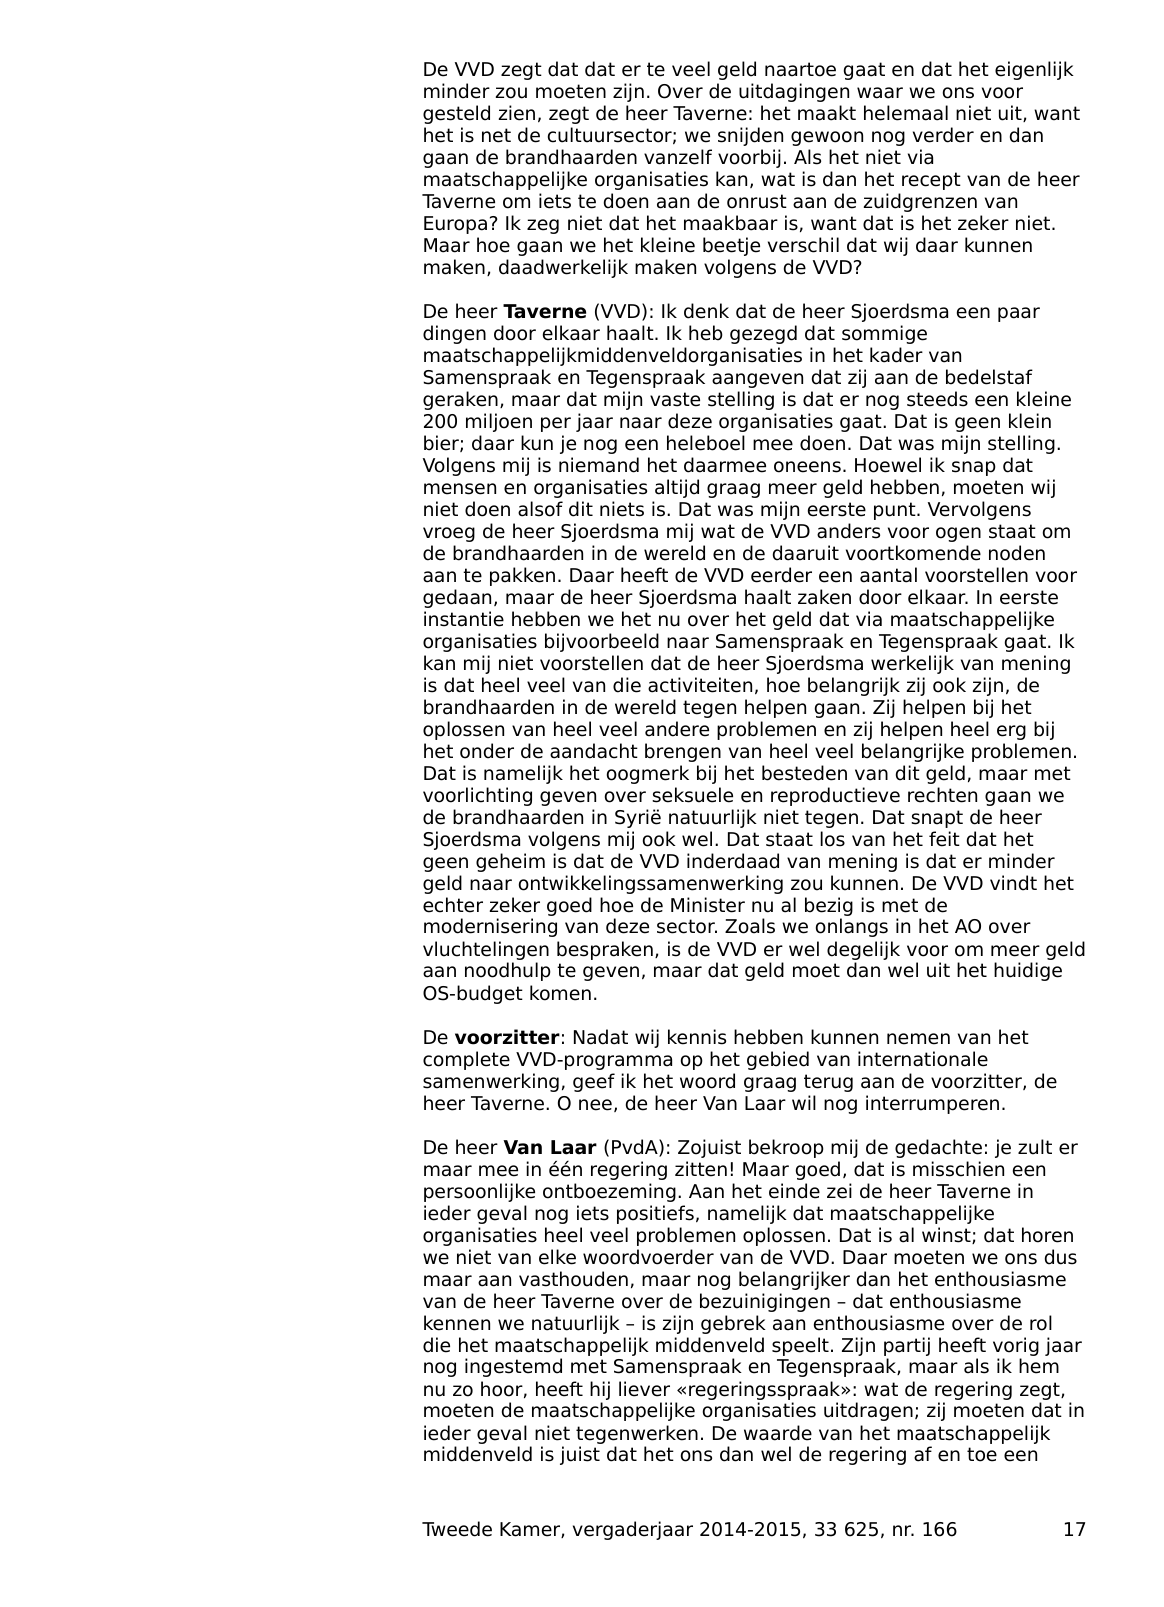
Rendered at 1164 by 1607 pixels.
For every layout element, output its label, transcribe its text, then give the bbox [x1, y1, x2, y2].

text De voorzitter: Nadat wij kennis hebben kunnen nemen van het complete VVD-programma op het gebied van internationale samenwerking, geef ik het woord graag terug aan de voorzitter, de heer Taverne. O nee, de heer Van Laar wil nog interrumperen. [422, 1027, 1087, 1114]
text De VVD zegt dat dat er te veel geld naartoe gaat en dat het eigenlijk minder zou moeten zijn. Over de uitdagingen waar we ons voor gesteld zien, zegt de heer Taverne: het maakt helemaal niet uit, want het is net de cultuursector; we snijden gewoon nog verder en dan gaan de brandhaarden vanzelf voorbij. Als het niet via maatschappelijke organisaties kan, wat is dan het recept van de heer Taverne om iets te doen aan de onrust aan de zuidgrenzen van Europa? Ik zeg niet dat het maakbaar is, want dat is het zeker niet. Maar hoe gaan we het kleine beetje verschil dat wij daar kunnen maken, daadwerkelijk maken volgens de VVD? [422, 59, 1087, 279]
text De heer Taverne (VVD): Ik denk dat de heer Sjoerdsma een paar dingen door elkaar haalt. Ik heb gezegd dat sommige maatschappelijkmiddenveldorganisaties in het kader van Samenspraak en Tegenspraak aangeven dat zij aan de bedelstaf geraken, maar dat mijn vaste stelling is dat er nog steeds een kleine 200 miljoen per jaar naar deze organisaties gaat. Dat is geen klein bier; daar kun je nog een heleboel mee doen. Dat was mijn stelling. Volgens mij is niemand het daarmee oneens. Hoewel ik snap dat mensen en organisaties altijd graag meer geld hebben, moeten wij niet doen alsof dit niets is. Dat was mijn eerste punt. Vervolgens vroeg de heer Sjoerdsma mij wat de VVD anders voor ogen staat om de brandhaarden in de wereld en de daaruit voortkomende noden aan te pakken. Daar heeft de VVD eerder een aantal voorstellen voor gedaan, maar de heer Sjoerdsma haalt zaken door elkaar. In eerste instantie hebben we het nu over het geld dat via maatschappelijke organisaties bijvoorbeeld naar Samenspraak en Tegenspraak gaat. Ik kan mij niet voorstellen dat de heer Sjoerdsma werkelijk van mening is dat heel veel van die activiteiten, hoe belangrijk zij ook zijn, de brandhaarden in de wereld tegen helpen gaan. Zij helpen bij het oplossen van heel veel andere problemen en zij helpen heel erg bij het onder de aandacht brengen van heel veel belangrijke problemen. Dat is namelijk het oogmerk bij het besteden van dit geld, maar met voorlichting geven over seksuele en reproductieve rechten gaan we de brandhaarden in Syrië natuurlijk niet tegen. Dat snapt de heer Sjoerdsma volgens mij ook wel. Dat staat los van het feit dat het geen geheim is dat de VVD inderdaad van mening is dat er minder geld naar ontwikkelingssamenwerking zou kunnen. De VVD vindt het echter zeker goed hoe de Minister nu al bezig is met de modernisering van deze sector. Zoals we onlangs in het AO over vluchtelingen bespraken, is de VVD er wel degelijk voor om meer geld aan noodhulp te geven, maar dat geld moet dan wel uit het huidige OS-budget komen. [422, 301, 1087, 1004]
text De heer Van Laar (PvdA): Zojuist bekroop mij de gedachte: je zult er maar mee in één regering zitten! Maar goed, dat is misschien een persoonlijke ontboezeming. Aan het einde zei de heer Taverne in ieder geval nog iets positiefs, namelijk dat maatschappelijke organisaties heel veel problemen oplossen. Dat is al winst; dat horen we niet van elke woordvoerder van de VVD. Daar moeten we ons dus maar aan vasthouden, maar nog belangrijker dan het enthousiasme van de heer Taverne over de bezuinigingen – dat enthousiasme kennen we natuurlijk – is zijn gebrek aan enthousiasme over de rol die het maatschappelijk middenveld speelt. Zijn partij heeft vorig jaar nog ingestemd met Samenspraak en Tegenspraak, maar als ik hem nu zo hoor, heeft hij liever «regeringsspraak»: wat de regering zegt, moeten de maatschappelijke organisaties uitdragen; zij moeten dat in ieder geval niet tegenwerken. De waarde van het maatschappelijk middenveld is juist dat het ons dan wel de regering af en toe een [422, 1137, 1087, 1466]
